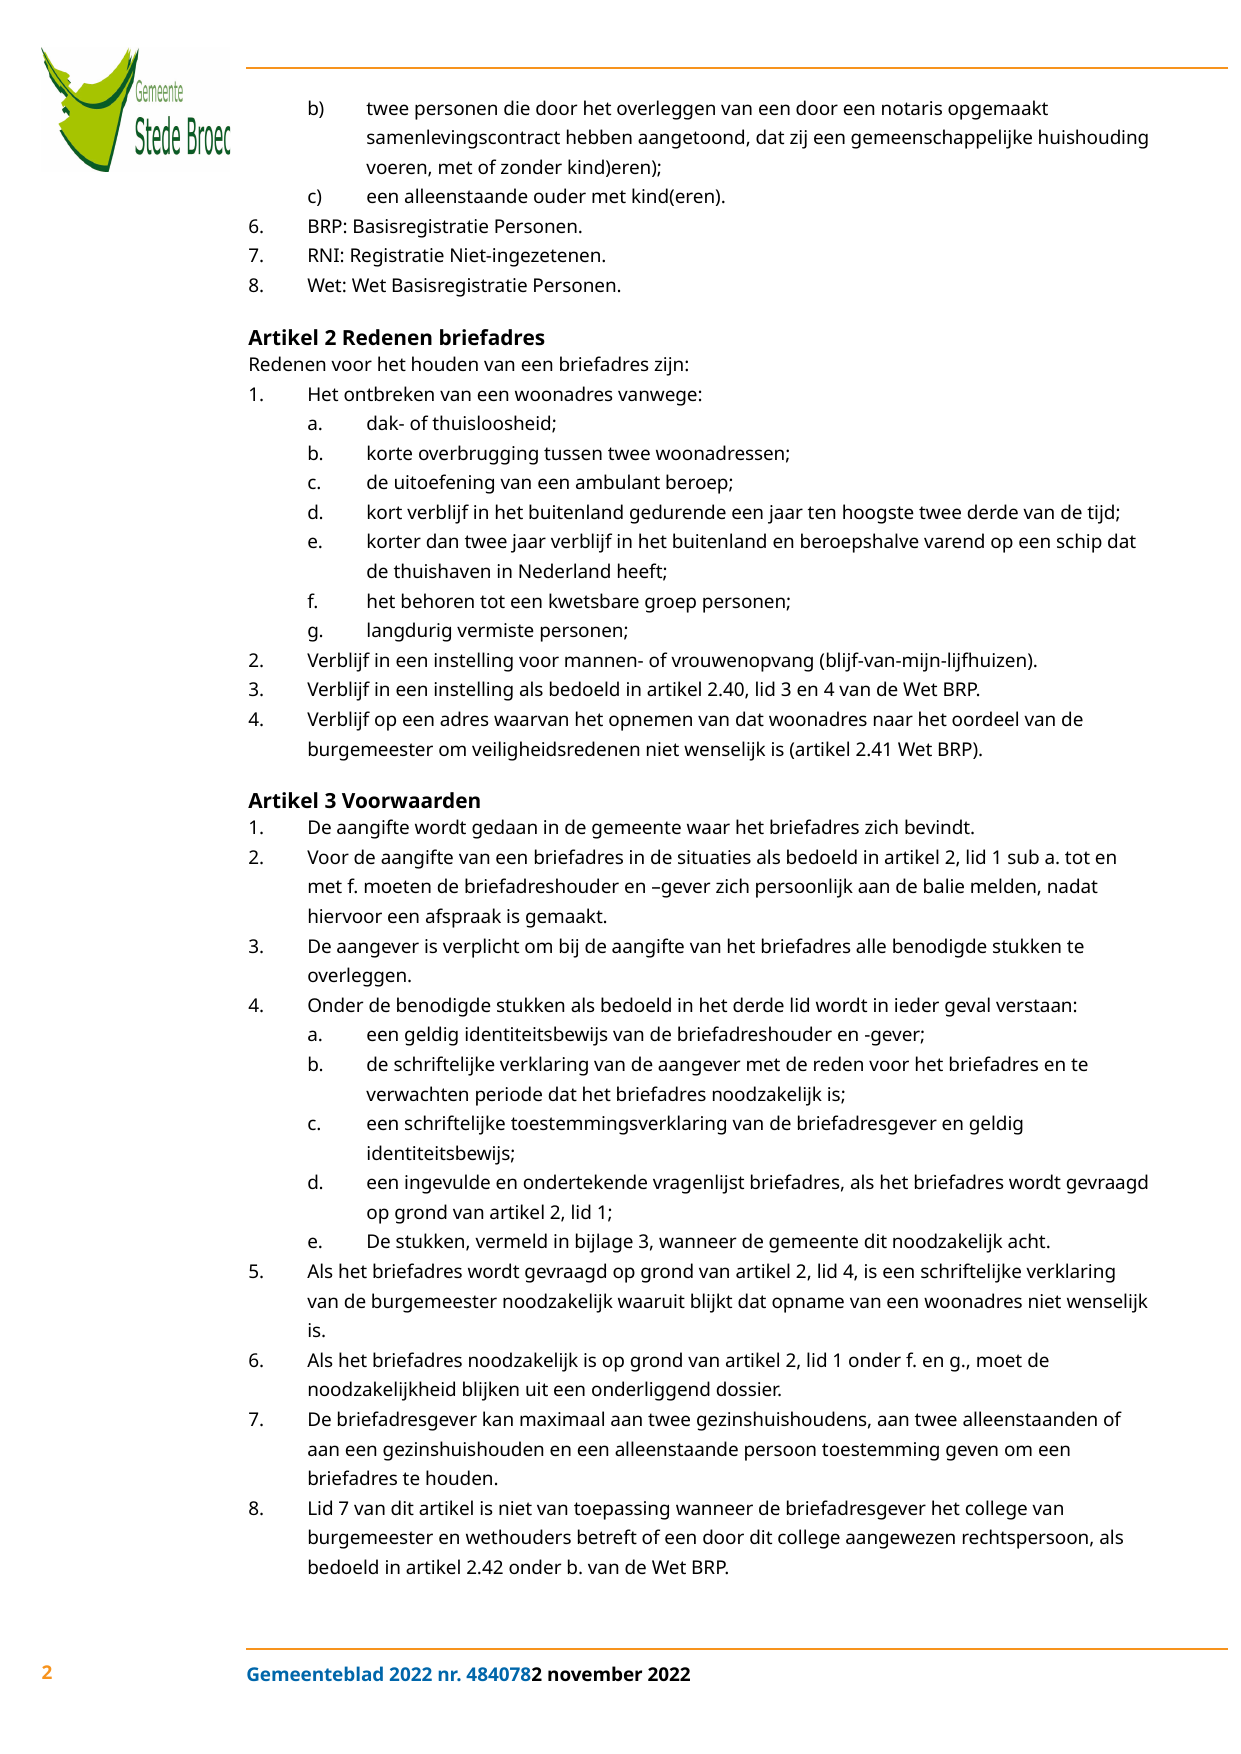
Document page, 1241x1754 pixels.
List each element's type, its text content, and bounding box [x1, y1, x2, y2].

list een ingevulde en ondertekende vragenlijst briefadres, als het briefadres wordt gevraagd op grond van artikel 2, lid 1; [307, 1169, 1152, 1225]
list een geldig identiteitsbewijs van de briefadreshouder en -gever; [307, 1022, 1152, 1047]
list dak- of thuisloosheid; [307, 410, 1152, 436]
list BRP: Basisregistratie Personen. [248, 213, 1152, 239]
list De aangifte wordt gedaan in de gemeente waar het briefadres zich bevindt. [248, 814, 1152, 840]
list kort verblijf in het buitenland gedurende een jaar ten hoogste twee derde van de tijd; [307, 499, 1152, 525]
list een alleenstaande ouder met kind(eren). [307, 183, 1152, 209]
list De briefadresgever kan maximaal aan twee gezinshuishoudens, aan twee alleenstaanden of aan een gezinshuishouden en een alleenstaande persoon toestemming geven om een briefadres te houden. [248, 1406, 1152, 1491]
list Verblijf in een instelling als bedoeld in artikel 2.40, lid 3 en 4 van de Wet BRP. [248, 677, 1152, 702]
list korter dan twee jaar verblijf in het buitenland en beroepshalve varend op een schip dat de thuishaven in Nederland heeft; [307, 529, 1152, 584]
list De aangever is verplicht om bij de aangifte van het briefadres alle benodigde stukken te overleggen. [248, 933, 1152, 988]
list Verblijf op een adres waarvan het opnemen van dat woonadres naar het oordeel van de burgemeester om veiligheidsredenen niet wenselijk is (artikel 2.41 Wet BRP). [248, 706, 1152, 761]
list de uitoefening van een ambulant beroep; [307, 469, 1152, 495]
list Het ontbreken van een woonadres vanwege: [248, 381, 1152, 406]
list Voor de aangifte van een briefadres in de situaties als bedoeld in artikel 2, lid 1 sub a. tot en met f. moeten de briefadreshouder en –gever zich persoonlijk aan de balie melden, nadat hiervoor een afspraak is gemaakt. [248, 844, 1152, 929]
text Redenen voor het houden van een briefadres zijn: [248, 351, 1152, 377]
list korte overbrugging tussen twee woonadressen; [307, 440, 1152, 466]
list het behoren tot een kwetsbare groep personen; [307, 588, 1152, 613]
text Artikel 2 Redenen briefadres [248, 323, 1152, 351]
list langdurig vermiste personen; [307, 617, 1152, 643]
list Als het briefadres noodzakelijk is op grond van artikel 2, lid 1 onder f. en g., moet de noodzakelijkheid blijken uit een onderliggend dossier. [248, 1347, 1152, 1402]
list de schriftelijke verklaring van de aangever met de reden voor het briefadres en te verwachten periode dat het briefadres noodzakelijk is; [307, 1051, 1152, 1107]
list Wet: Wet Basisregistratie Personen. [248, 272, 1152, 298]
list een schriftelijke toestemmingsverklaring van de briefadresgever en geldig identiteitsbewijs; [307, 1110, 1152, 1166]
text Artikel 3 Voorwaarden [248, 786, 1152, 814]
list twee personen die door het overleggen van een door een notaris opgemaakt samenlevingscontract hebben aangetoond, dat zij een gemeenschappelijke huishouding voeren, met of zonder kind)eren); [307, 95, 1152, 180]
list Onder de benodigde stukken als bedoeld in het derde lid wordt in ieder geval verstaan: [248, 992, 1152, 1018]
picture [41, 47, 231, 172]
list Als het briefadres wordt gevraagd op grond van artikel 2, lid 4, is een schriftelijke verklaring van de burgemeester noodzakelijk waaruit blijkt dat opname van een woonadres niet wenselijk is. [248, 1258, 1152, 1343]
list De stukken, vermeld in bijlage 3, wanneer de gemeente dit noodzakelijk acht. [307, 1229, 1152, 1254]
list RNI: Registratie Niet-ingezetenen. [248, 243, 1152, 268]
list Verblijf in een instelling voor mannen- of vrouwenopvang (blijf-van-mijn-lijfhuizen). [248, 647, 1152, 673]
list Lid 7 van dit artikel is niet van toepassing wanneer de briefadresgever het college van burgemeester en wethouders betreft of een door dit college aangewezen rechtspersoon, als bedoeld in artikel 2.42 onder b. van de Wet BRP. [248, 1495, 1152, 1580]
